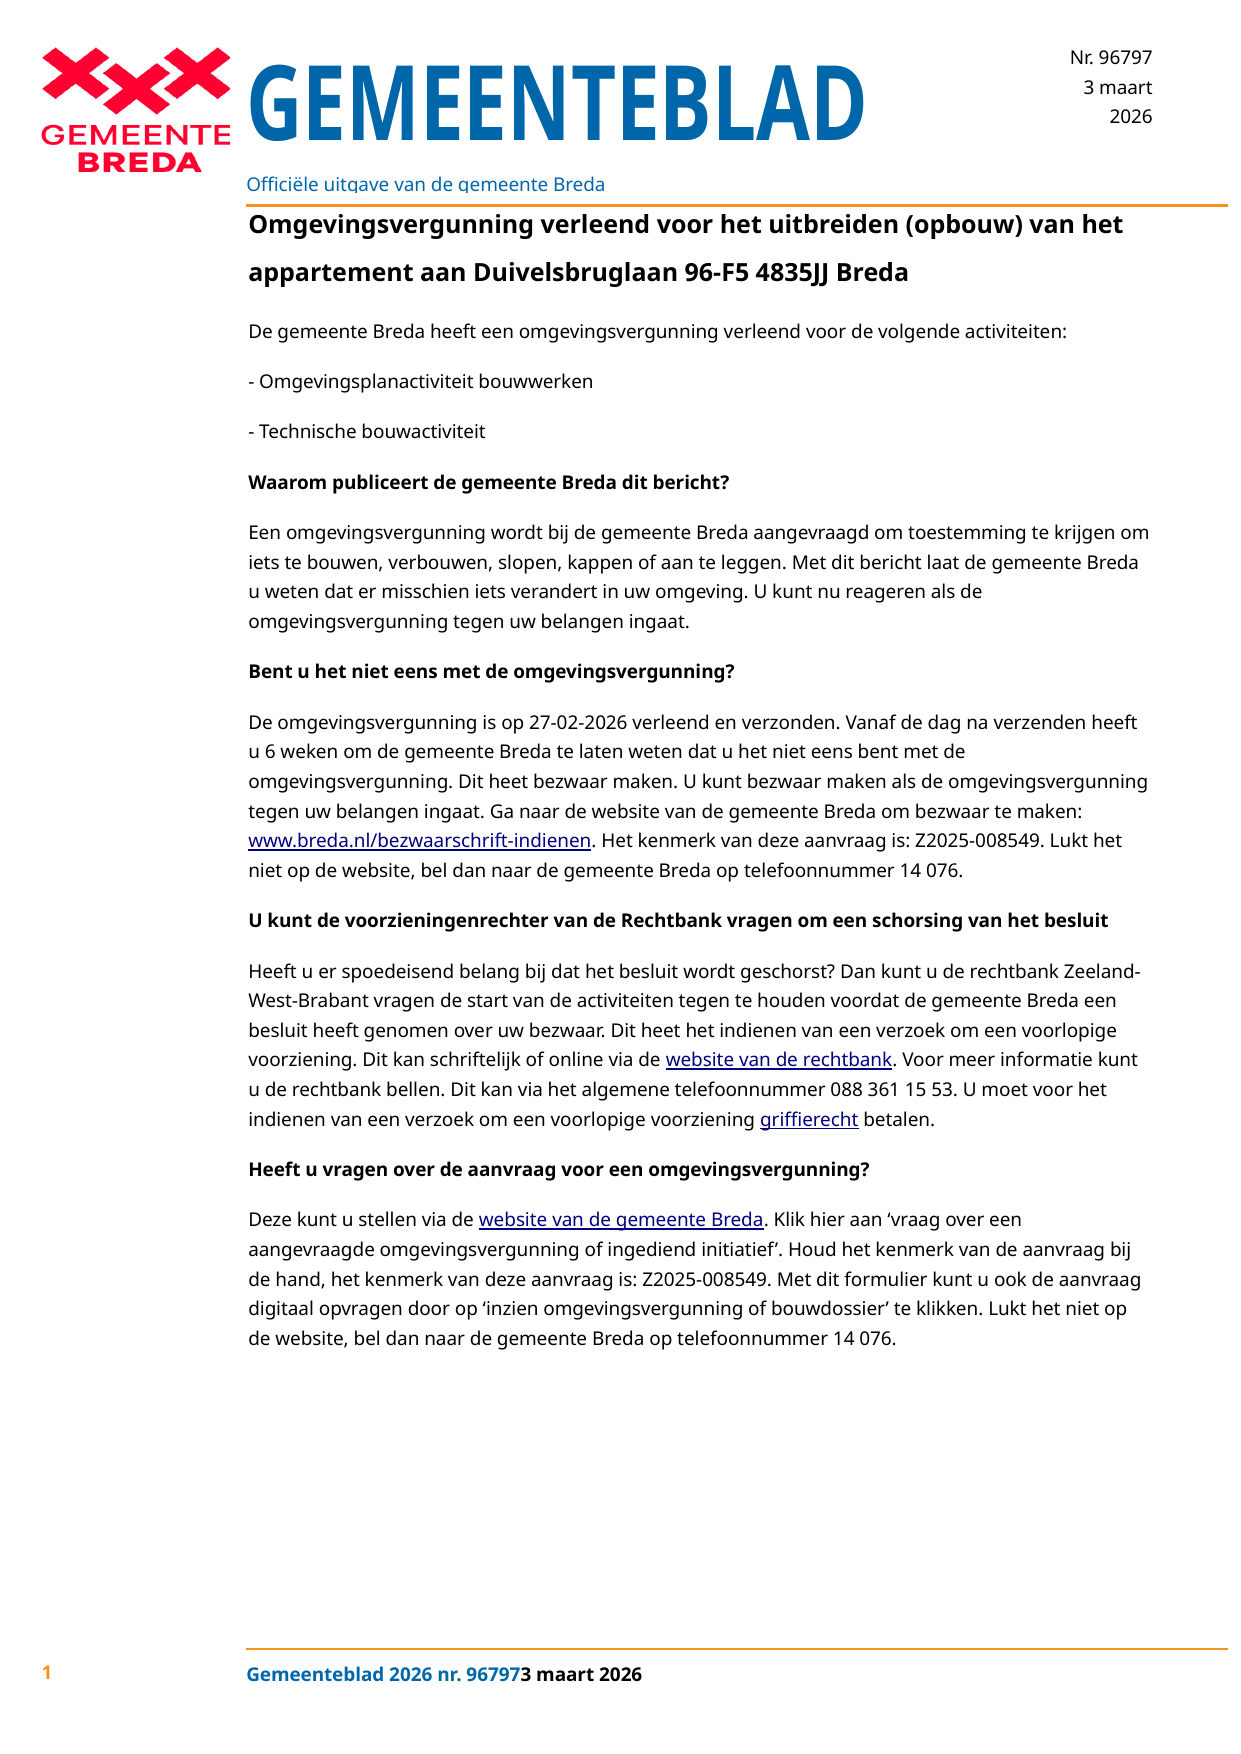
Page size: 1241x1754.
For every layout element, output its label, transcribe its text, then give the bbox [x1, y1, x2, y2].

text Heeft u vragen over de aanvraag voor een omgevingsvergunning? [248, 1156, 1152, 1182]
text Bent u het niet eens met de omgevingsvergunning? [248, 659, 1152, 684]
text Omgevingsvergunning verleend voor het uitbreiden (opbouw) van het appartement aan Duivelsbruglaan 96-F5 4835JJ Breda [248, 207, 1152, 288]
text De omgevingsvergunning is op 27-02-2026 verleend en verzonden. Vanaf de dag na verzenden heeft u 6 weken om de gemeente Breda te laten weten dat u het niet eens bent met de omgevingsvergunning. Dit heet bezwaar maken. U kunt bezwaar maken als de omgevingsvergunning tegen uw belangen ingaat. Ga naar de website van de gemeente Breda om bezwaar te maken: www.breda.nl/bezwaarschrift-indienen. Het kenmerk van deze aanvraag is: Z2025-008549. Lukt het niet op de website, bel dan naar de gemeente Breda op telefoonnummer 14 076. [248, 709, 1152, 883]
text Heeft u er spoedeisend belang bij dat het besluit wordt geschorst? Dan kunt u de rechtbank Zeeland-West-Brabant vragen de start van de activiteiten tegen te houden voordat de gemeente Breda een besluit heeft genomen over uw bezwaar. Dit heet het indienen van een verzoek om een voorlopige voorziening. Dit kan schriftelijk of online via de website van de rechtbank. Voor meer informatie kunt u de rechtbank bellen. Dit kan via het algemene telefoonnummer 088 361 15 53. U moet voor het indienen van een verzoek om een voorlopige voorziening griffierecht betalen. [248, 958, 1152, 1132]
text - Technische bouwactiviteit [248, 419, 1152, 444]
text - Omgevingsplanactiviteit bouwwerken [248, 368, 1152, 394]
text Een omgevingsvergunning wordt bij de gemeente Breda aangevraagd om toestemming te krijgen om iets te bouwen, verbouwen, slopen, kappen of aan te leggen. Met dit bericht laat de gemeente Breda u weten dat er misschien iets verandert in uw omgeving. U kunt nu reageren als de omgevingsvergunning tegen uw belangen ingaat. [248, 519, 1152, 634]
text Waarom publiceert de gemeente Breda dit bericht? [248, 469, 1152, 495]
text Deze kunt u stellen via de website van de gemeente Breda. Klik hier aan ‘vraag over een aangevraagde omgevingsvergunning of ingediend initiatief’. Houd het kenmerk van de aanvraag bij de hand, het kenmerk van deze aanvraag is: Z2025-008549. Met dit formulier kunt u ook de aanvraag digitaal opvragen door op ‘inzien omgevingsvergunning of bouwdossier’ te klikken. Lukt het niet op de website, bel dan naar de gemeente Breda op telefoonnummer 14 076. [248, 1207, 1152, 1351]
text De gemeente Breda heeft een omgevingsvergunning verleend voor de volgende activiteiten: [248, 318, 1152, 344]
text U kunt de voorzieningenrechter van de Rechtbank vragen om een schorsing van het besluit [248, 907, 1152, 933]
picture [41, 47, 231, 172]
